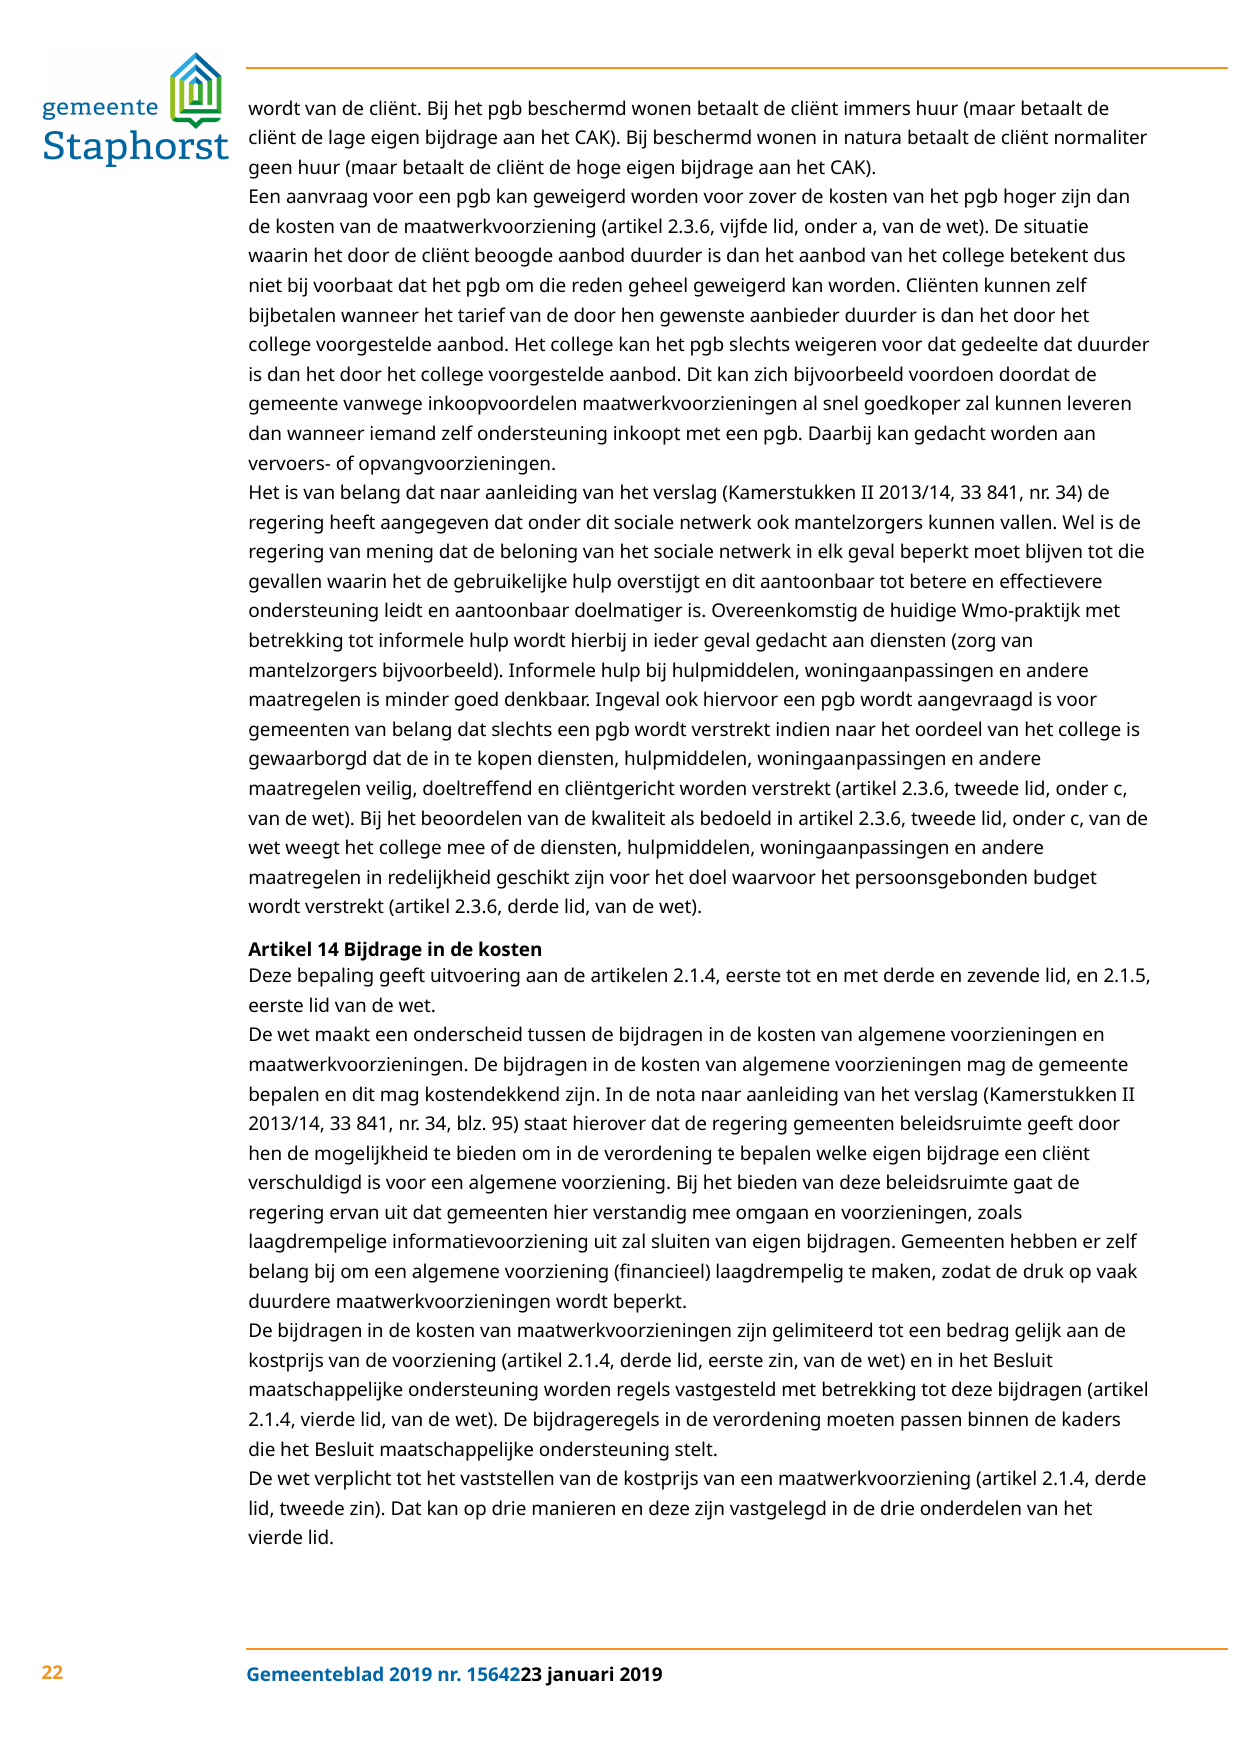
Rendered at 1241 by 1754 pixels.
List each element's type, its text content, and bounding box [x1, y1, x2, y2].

text wordt van de cliënt. Bij het pgb beschermd wonen betaalt de cliënt immers huur (maar betaalt de cliënt de lage eigen bijdrage aan het CAK). Bij beschermd wonen in natura betaalt de cliënt normaliter geen huur (maar betaalt de cliënt de hoge eigen bijdrage aan het CAK). [248, 95, 1152, 180]
text Het is van belang dat naar aanleiding van het verslag (Kamerstukken II 2013/14, 33 841, nr. 34) de regering heeft aangegeven dat onder dit sociale netwerk ook mantelzorgers kunnen vallen. Wel is de regering van mening dat de beloning van het sociale netwerk in elk geval beperkt moet blijven tot die gevallen waarin het de gebruikelijke hulp overstijgt en dit aantoonbaar tot betere en effectievere ondersteuning leidt en aantoonbaar doelmatiger is. Overeenkomstig de huidige Wmo-praktijk met betrekking tot informele hulp wordt hierbij in ieder geval gedacht aan diensten (zorg van mantelzorgers bijvoorbeeld). Informele hulp bij hulpmiddelen, woningaanpassingen en andere maatregelen is minder goed denkbaar. Ingeval ook hiervoor een pgb wordt aangevraagd is voor gemeenten van belang dat slechts een pgb wordt verstrekt indien naar het oordeel van het college is gewaarborgd dat de in te kopen diensten, hulpmiddelen, woningaanpassingen en andere maatregelen veilig, doeltreffend en cliëntgericht worden verstrekt (artikel 2.3.6, tweede lid, onder c, van de wet). Bij het beoordelen van de kwaliteit als bedoeld in artikel 2.3.6, tweede lid, onder c, van de wet weegt het college mee of de diensten, hulpmiddelen, woningaanpassingen en andere maatregelen in redelijkheid geschikt zijn voor het doel waarvoor het persoonsgebonden budget wordt verstrekt (artikel 2.3.6, derde lid, van de wet). [248, 479, 1152, 919]
text Deze bepaling geeft uitvoering aan de artikelen 2.1.4, eerste tot en met derde en zevende lid, en 2.1.5, eerste lid van de wet. [248, 962, 1152, 1018]
text Artikel 14 Bijdrage in de kosten [248, 937, 1152, 962]
text De wet verplicht tot het vaststellen van de kostprijs van een maatwerkvoorziening (artikel 2.1.4, derde lid, tweede zin). Dat kan op drie manieren en deze zijn vastgelegd in de drie onderdelen van het vierde lid. [248, 1465, 1152, 1550]
picture [41, 47, 231, 172]
text Een aanvraag voor een pgb kan geweigerd worden voor zover de kosten van het pgb hoger zijn dan de kosten van de maatwerkvoorziening (artikel 2.3.6, vijfde lid, onder a, van de wet). De situatie waarin het door de cliënt beoogde aanbod duurder is dan het aanbod van het college betekent dus niet bij voorbaat dat het pgb om die reden geheel geweigerd kan worden. Cliënten kunnen zelf bijbetalen wanneer het tarief van de door hen gewenste aanbieder duurder is dan het door het college voorgestelde aanbod. Het college kan het pgb slechts weigeren voor dat gedeelte dat duurder is dan het door het college voorgestelde aanbod. Dit kan zich bijvoorbeeld voordoen doordat de gemeente vanwege inkoopvoordelen maatwerkvoorzieningen al snel goedkoper zal kunnen leveren dan wanneer iemand zelf ondersteuning inkoopt met een pgb. Daarbij kan gedacht worden aan vervoers- of opvangvoorzieningen. [248, 183, 1152, 476]
text De wet maakt een onderscheid tussen de bijdragen in de kosten van algemene voorzieningen en maatwerkvoorzieningen. De bijdragen in de kosten van algemene voorzieningen mag de gemeente bepalen en dit mag kostendekkend zijn. In de nota naar aanleiding van het verslag (Kamerstukken II 2013/14, 33 841, nr. 34, blz. 95) staat hierover dat de regering gemeenten beleidsruimte geeft door hen de mogelijkheid te bieden om in de verordening te bepalen welke eigen bijdrage een cliënt verschuldigd is voor een algemene voorziening. Bij het bieden van deze beleidsruimte gaat de regering ervan uit dat gemeenten hier verstandig mee omgaan en voorzieningen, zoals laagdrempelige informatievoorziening uit zal sluiten van eigen bijdragen. Gemeenten hebben er zelf belang bij om een algemene voorziening (financieel) laagdrempelig te maken, zodat de druk op vaak duurdere maatwerkvoorzieningen wordt beperkt. [248, 1022, 1152, 1313]
text De bijdragen in de kosten van maatwerkvoorzieningen zijn gelimiteerd tot een bedrag gelijk aan de kostprijs van de voorziening (artikel 2.1.4, derde lid, eerste zin, van de wet) en in het Besluit maatschappelijke ondersteuning worden regels vastgesteld met betrekking tot deze bijdragen (artikel 2.1.4, vierde lid, van de wet). De bijdrageregels in de verordening moeten passen binnen de kaders die het Besluit maatschappelijke ondersteuning stelt. [248, 1317, 1152, 1461]
